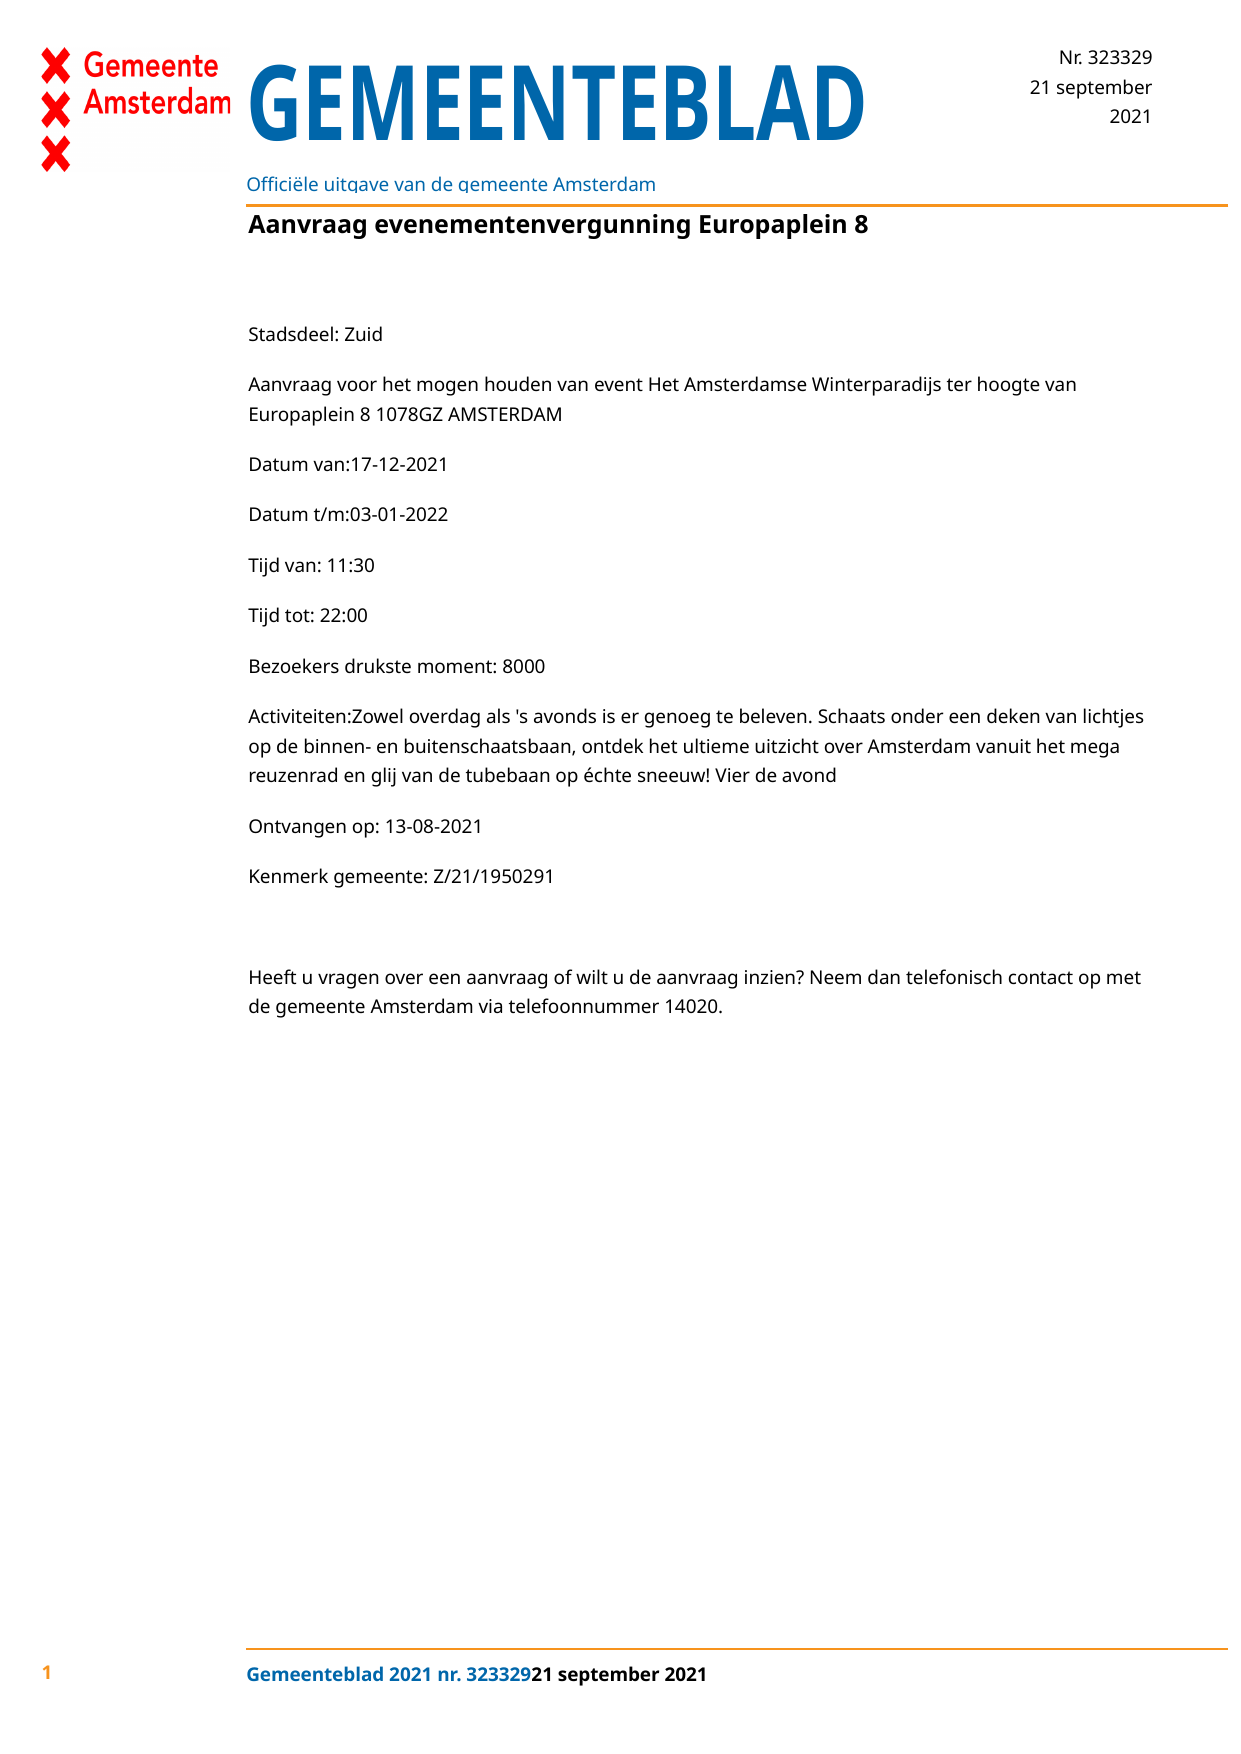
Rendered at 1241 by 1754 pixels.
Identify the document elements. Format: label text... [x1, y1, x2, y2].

text Tijd tot: 22:00 [248, 602, 1152, 628]
text Ontvangen op: 13-08-2021 [248, 813, 1152, 838]
text Kenmerk gemeente: Z/21/1950291 [248, 863, 1152, 889]
text Heeft u vragen over een aanvraag of wilt u de aanvraag inzien? Neem dan telefonisch contact op met de gemeente Amsterdam via telefoonnummer 14020. [248, 964, 1152, 1019]
text Activiteiten:Zowel overdag als 's avonds is er genoeg te beleven. Schaats onder een deken van lichtjes op de binnen- en buitenschaatsbaan, ontdek het ultieme uitzicht over Amsterdam vanuit het mega reuzenrad en glij van de tubebaan op échte sneeuw! Vier de avond [248, 703, 1152, 788]
text Aanvraag evenementenvergunning Europaplein 8 [248, 207, 1152, 241]
text Aanvraag voor het mogen houden van event Het Amsterdamse Winterparadijs ter hoogte van Europaplein 8 1078GZ AMSTERDAM [248, 371, 1152, 426]
text Bezoekers drukste moment: 8000 [248, 653, 1152, 678]
text Tijd van: 11:30 [248, 552, 1152, 578]
picture [41, 47, 231, 172]
text Stadsdeel: Zuid [248, 321, 1152, 346]
text Datum van:17-12-2021 [248, 451, 1152, 477]
text Datum t/m:03-01-2022 [248, 502, 1152, 527]
